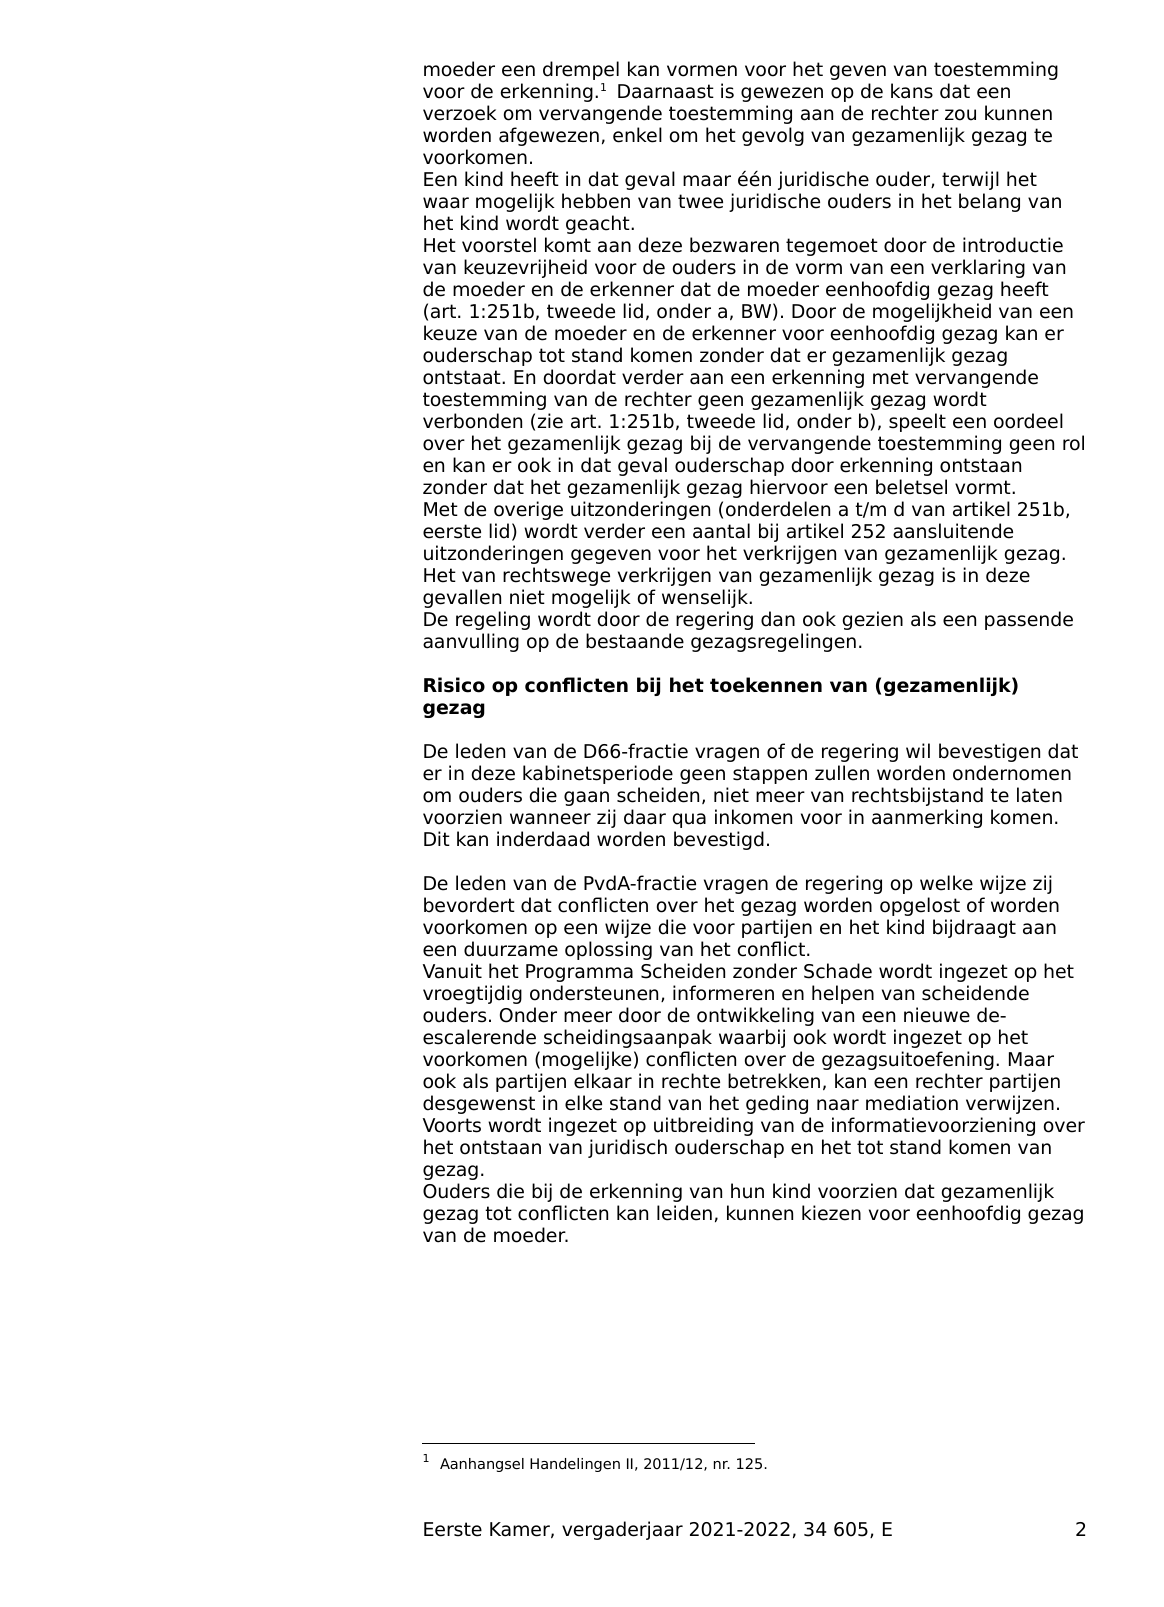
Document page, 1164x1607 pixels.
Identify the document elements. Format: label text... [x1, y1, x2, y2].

text Een kind heeft in dat geval maar één juridische ouder, terwijl het waar mogelijk hebben van twee juridische ouders in het belang van het kind wordt geacht. [422, 169, 1087, 235]
text Ouders die bij de erkenning van hun kind voorzien dat gezamenlijk gezag tot conflicten kan leiden, kunnen kiezen voor eenhoofdig gezag van de moeder. [422, 1181, 1087, 1247]
text Aanhangsel Handelingen II, 2011/12, nr. 125. [422, 1452, 1087, 1474]
text De leden van de D66-fractie vragen of de regering wil bevestigen dat er in deze kabinetsperiode geen stappen zullen worden ondernomen om ouders die gaan scheiden, niet meer van rechtsbijstand te laten voorzien wanneer zij daar qua inkomen voor in aanmerking komen. [422, 741, 1087, 829]
text Dit kan inderdaad worden bevestigd. [422, 829, 1087, 851]
text Het voorstel komt aan deze bezwaren tegemoet door de introductie van keuzevrijheid voor de ouders in de vorm van een verklaring van de moeder en de erkenner dat de moeder eenhoofdig gezag heeft (art. 1:251b, tweede lid, onder a, BW). Door de mogelijkheid van een keuze van de moeder en de erkenner voor eenhoofdig gezag kan er ouderschap tot stand komen zonder dat er gezamenlijk gezag ontstaat. En doordat verder aan een erkenning met vervangende toestemming van de rechter geen gezamenlijk gezag wordt verbonden (zie art. 1:251b, tweede lid, onder b), speelt een oordeel over het gezamenlijk gezag bij de vervangende toestemming geen rol en kan er ook in dat geval ouderschap door erkenning ontstaan zonder dat het gezamenlijk gezag hiervoor een beletsel vormt. [422, 235, 1087, 499]
text Met de overige uitzonderingen (onderdelen a t/m d van artikel 251b, eerste lid) wordt verder een aantal bij artikel 252 aansluitende uitzonderingen gegeven voor het verkrijgen van gezamenlijk gezag. Het van rechtswege verkrijgen van gezamenlijk gezag is in deze gevallen niet mogelijk of wenselijk. [422, 499, 1087, 608]
text moeder een drempel kan vormen voor het geven van toestemming voor de erkenning. Daarnaast is gewezen op de kans dat een verzoek om vervangende toestemming aan de rechter zou kunnen worden afgewezen, enkel om het gevolg van gezamenlijk gezag te voorkomen. [422, 59, 1087, 169]
text De leden van de PvdA-fractie vragen de regering op welke wijze zij bevordert dat conflicten over het gezag worden opgelost of worden voorkomen op een wijze die voor partijen en het kind bijdraagt aan een duurzame oplossing van het conflict. [422, 873, 1087, 961]
text Vanuit het Programma Scheiden zonder Schade wordt ingezet op het vroegtijdig ondersteunen, informeren en helpen van scheidende ouders. Onder meer door de ontwikkeling van een nieuwe de-escalerende scheidingsaanpak waarbij ook wordt ingezet op het voorkomen (mogelijke) conflicten over de gezagsuitoefening. Maar ook als partijen elkaar in rechte betrekken, kan een rechter partijen desgewenst in elke stand van het geding naar mediation verwijzen. [422, 961, 1087, 1115]
text Voorts wordt ingezet op uitbreiding van de informatievoorziening over het ontstaan van juridisch ouderschap en het tot stand komen van gezag. [422, 1115, 1087, 1181]
text De regeling wordt door de regering dan ook gezien als een passende aanvulling op de bestaande gezagsregelingen. [422, 608, 1087, 652]
subtitle Risico op conflicten bij het toekennen van (gezamenlijk) gezag [422, 675, 1087, 719]
